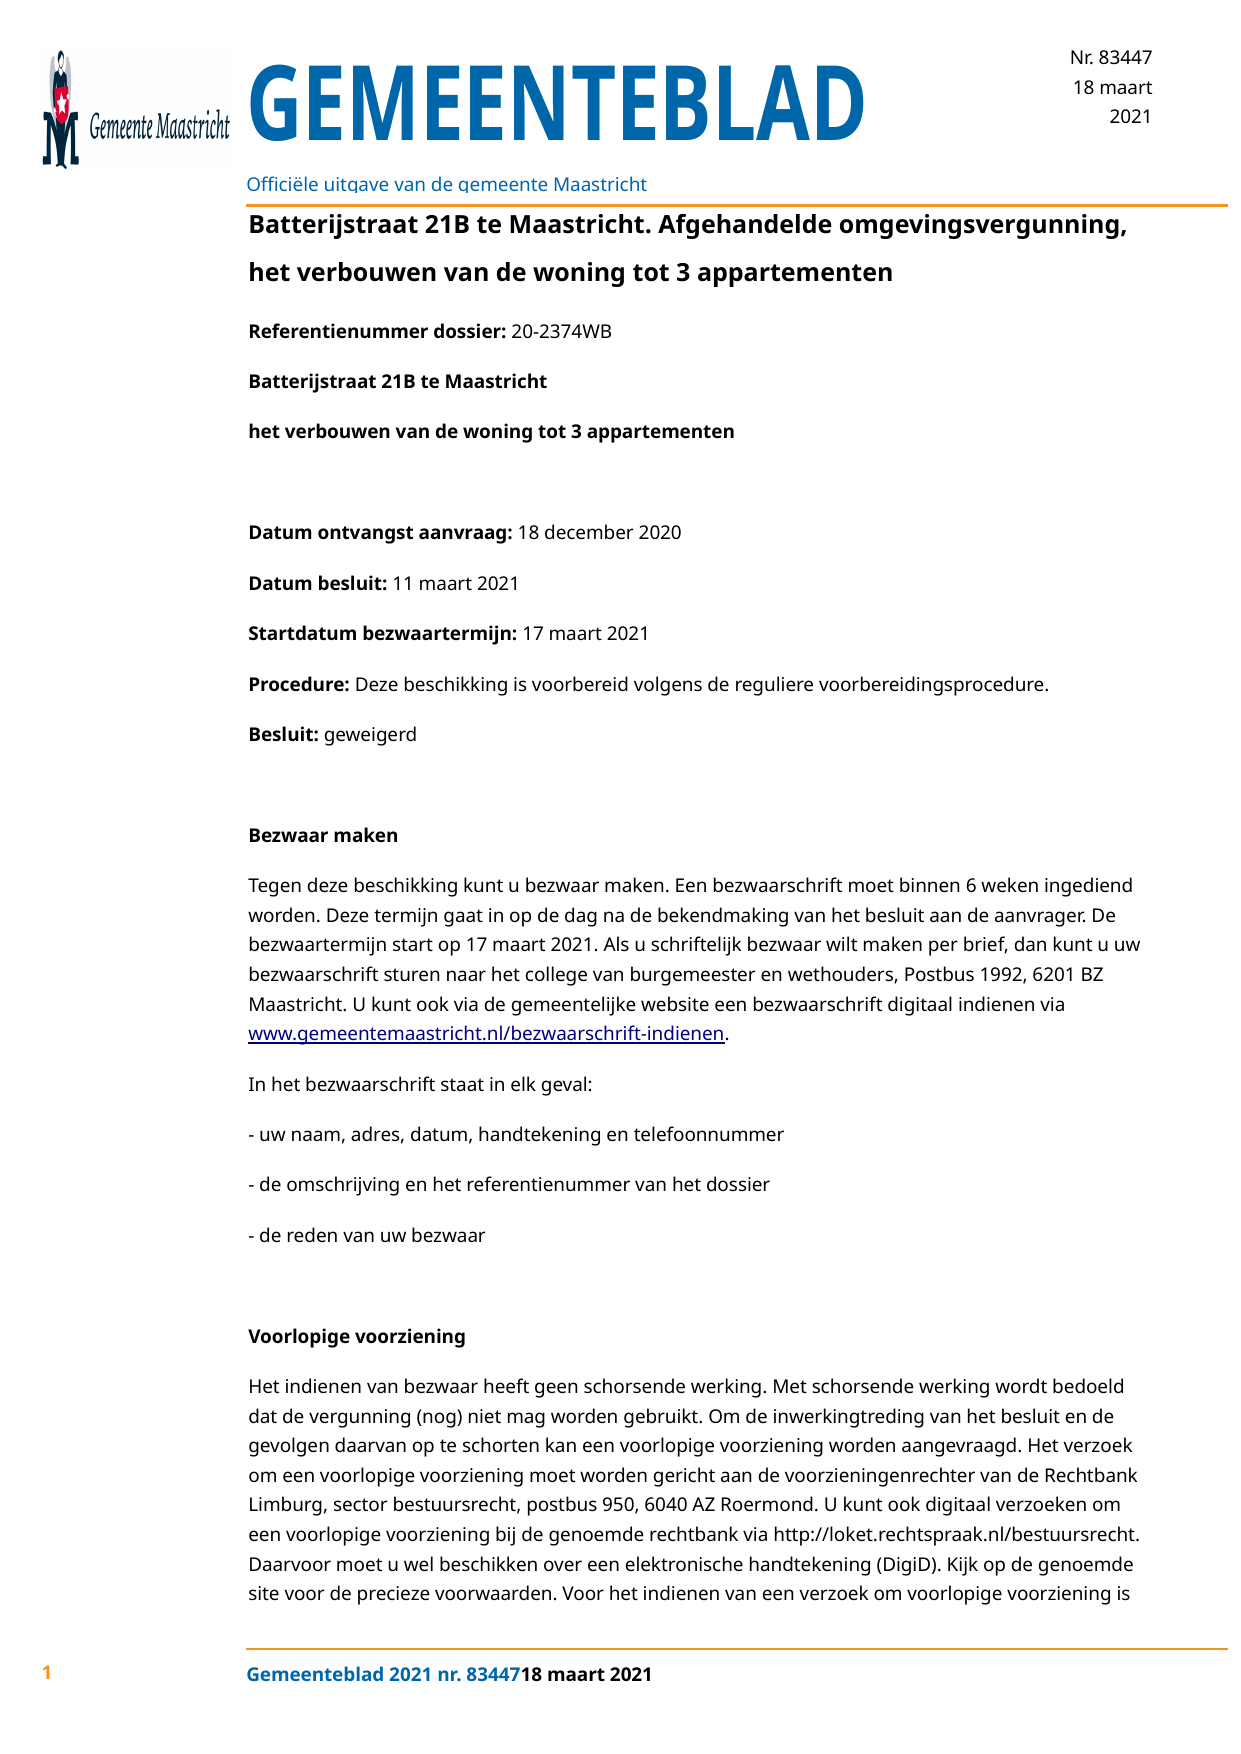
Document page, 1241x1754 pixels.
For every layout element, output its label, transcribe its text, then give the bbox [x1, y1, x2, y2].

text - uw naam, adres, datum, handtekening en telefoonnummer [248, 1121, 1152, 1147]
text Referentienummer dossier: 20-2374WB [248, 318, 1152, 344]
text Tegen deze beschikking kunt u bezwaar maken. Een bezwaarschrift moet binnen 6 weken ingediend worden. Deze termijn gaat in op de dag na de bekendmaking van het besluit aan de aanvrager. De bezwaartermijn start op 17 maart 2021. Als u schriftelijk bezwaar wilt maken per brief, dan kunt u uw bezwaarschrift sturen naar het college van burgemeester en wethouders, Postbus 1992, 6201 BZ Maastricht. U kunt ook via de gemeentelijke website een bezwaarschrift digitaal indienen via www.gemeentemaastricht.nl/bezwaarschrift-indienen. [248, 872, 1152, 1046]
text Procedure: Deze beschikking is voorbereid volgens de reguliere voorbereidingsprocedure. [248, 671, 1152, 697]
text Het indienen van bezwaar heeft geen schorsende werking. Met schorsende werking wordt bedoeld dat de vergunning (nog) niet mag worden gebruikt. Om de inwerkingtreding van het besluit en de gevolgen daarvan op te schorten kan een voorlopige voorziening worden aangevraagd. Het verzoek om een voorlopige voorziening moet worden gericht aan de voorzieningenrechter van de Rechtbank Limburg, sector bestuursrecht, postbus 950, 6040 AZ Roermond. U kunt ook digitaal verzoeken om een voorlopige voorziening bij de genoemde rechtbank via http://loket.rechtspraak.nl/bestuursrecht. Daarvoor moet u wel beschikken over een elektronische handtekening (DigiD). Kijk op de genoemde site voor de precieze voorwaarden. Voor het indienen van een verzoek om voorlopige voorziening is [248, 1373, 1152, 1606]
text Bezwaar maken [248, 822, 1152, 848]
text - de omschrijving en het referentienummer van het dossier [248, 1172, 1152, 1197]
text - de reden van uw bezwaar [248, 1222, 1152, 1248]
text Batterijstraat 21B te Maastricht. Afgehandelde omgevingsvergunning, het verbouwen van de woning tot 3 appartementen [248, 207, 1152, 288]
text Besluit: geweigerd [248, 721, 1152, 747]
text Datum ontvangst aanvraag: 18 december 2020 [248, 519, 1152, 545]
picture [41, 47, 231, 172]
text Batterijstraat 21B te Maastricht [248, 368, 1152, 394]
text Startdatum bezwaartermijn: 17 maart 2021 [248, 620, 1152, 646]
text Voorlopige voorziening [248, 1323, 1152, 1349]
text het verbouwen van de woning tot 3 appartementen [248, 419, 1152, 444]
text In het bezwaarschrift staat in elk geval: [248, 1071, 1152, 1097]
text Datum besluit: 11 maart 2021 [248, 570, 1152, 596]
